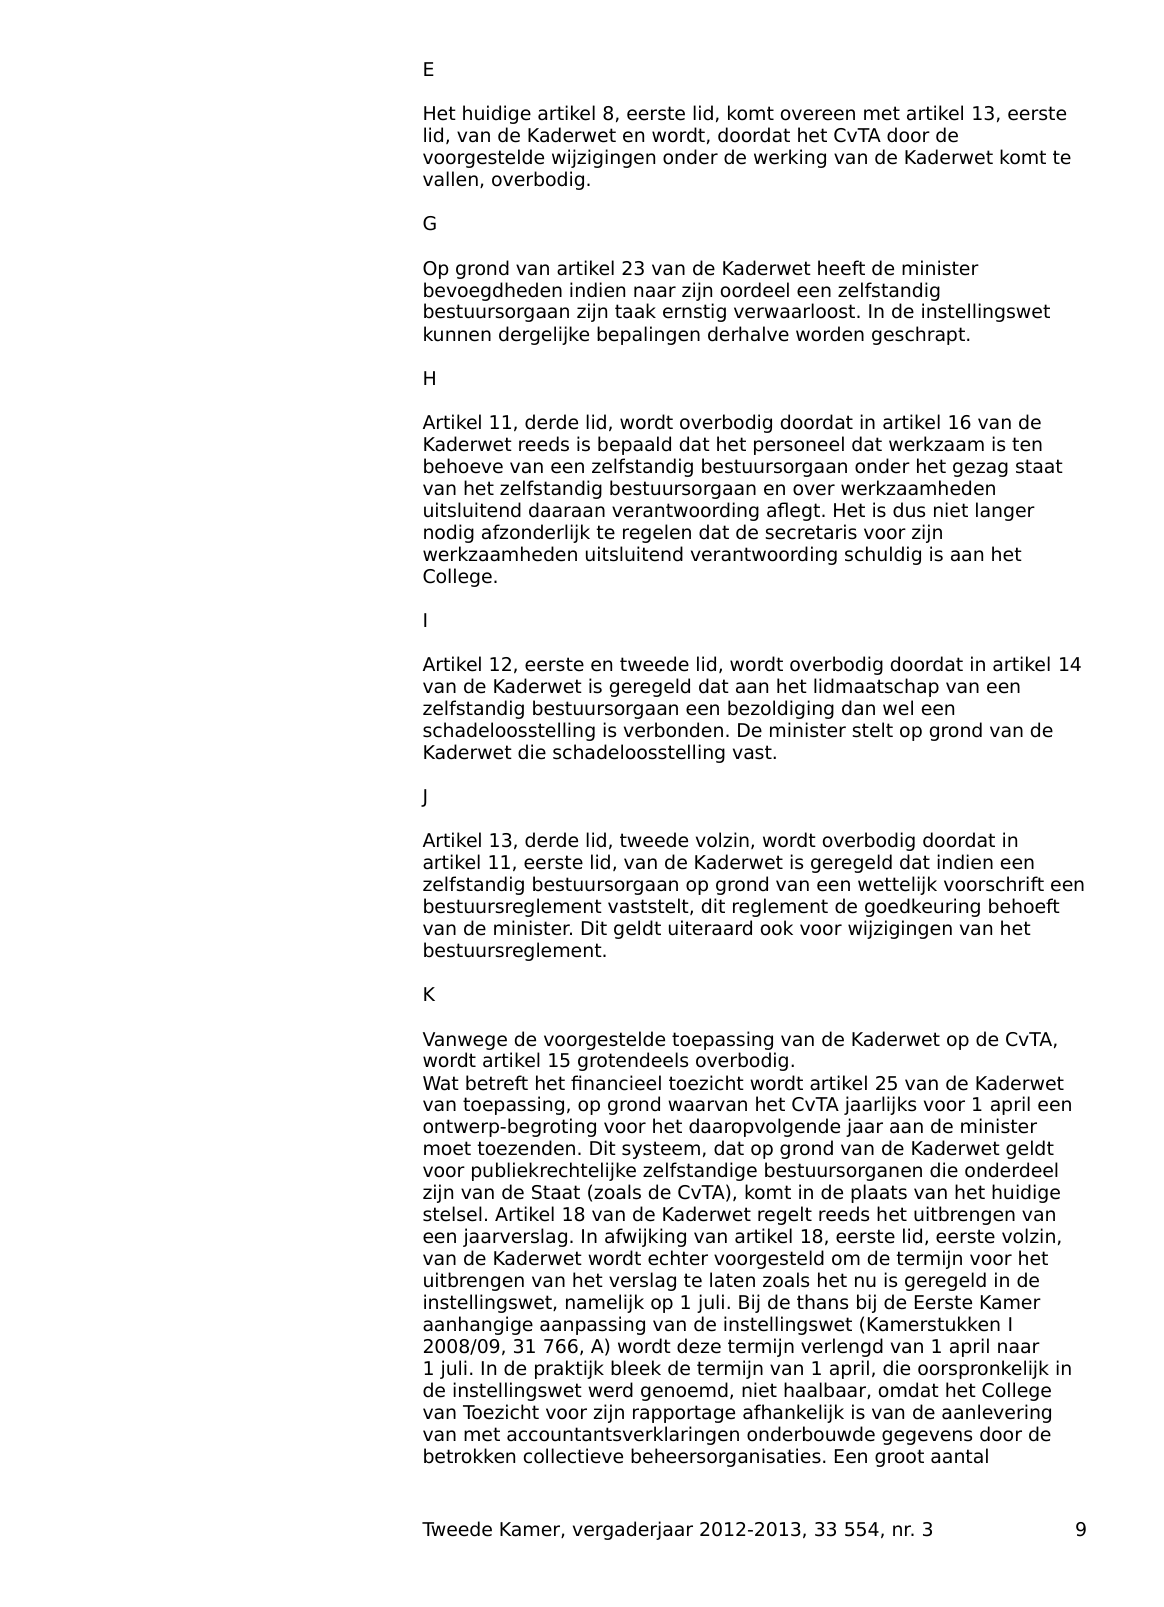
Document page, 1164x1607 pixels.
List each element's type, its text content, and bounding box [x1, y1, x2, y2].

text Artikel 11, derde lid, wordt overbodig doordat in artikel 16 van de Kaderwet reeds is bepaald dat het personeel dat werkzaam is ten behoeve van een zelfstandig bestuursorgaan onder het gezag staat van het zelfstandig bestuursorgaan en over werkzaamheden uitsluitend daaraan verantwoording aflegt. Het is dus niet langer nodig afzonderlijk te regelen dat de secretaris voor zijn werkzaamheden uitsluitend verantwoording schuldig is aan het College. [422, 412, 1087, 588]
text Vanwege de voorgestelde toepassing van de Kaderwet op de CvTA, wordt artikel 15 grotendeels overbodig. [422, 1028, 1087, 1072]
subtitle E [422, 59, 1087, 81]
subtitle K [422, 984, 1087, 1006]
subtitle H [422, 368, 1087, 389]
subtitle G [422, 213, 1087, 235]
text Het huidige artikel 8, eerste lid, komt overeen met artikel 13, eerste lid, van de Kaderwet en wordt, doordat het CvTA door de voorgestelde wijzigingen onder de werking van de Kaderwet komt te vallen, overbodig. [422, 103, 1087, 191]
subtitle J [422, 786, 1087, 808]
text Op grond van artikel 23 van de Kaderwet heeft de minister bevoegdheden indien naar zijn oordeel een zelfstandig bestuursorgaan zijn taak ernstig verwaarloost. In de instellingswet kunnen dergelijke bepalingen derhalve worden geschrapt. [422, 257, 1087, 345]
text Artikel 12, eerste en tweede lid, wordt overbodig doordat in artikel 14 van de Kaderwet is geregeld dat aan het lidmaatschap van een zelfstandig bestuursorgaan een bezoldiging dan wel een schadeloosstelling is verbonden. De minister stelt op grond van de Kaderwet die schadeloosstelling vast. [422, 654, 1087, 764]
subtitle I [422, 610, 1087, 632]
text Wat betreft het financieel toezicht wordt artikel 25 van de Kaderwet van toepassing, op grond waarvan het CvTA jaarlijks voor 1 april een ontwerp-begroting voor het daaropvolgende jaar aan de minister moet toezenden. Dit systeem, dat op grond van de Kaderwet geldt voor publiekrechtelijke zelfstandige bestuursorganen die onderdeel zijn van de Staat (zoals de CvTA), komt in de plaats van het huidige stelsel. Artikel 18 van de Kaderwet regelt reeds het uitbrengen van een jaarverslag. In afwijking van artikel 18, eerste lid, eerste volzin, van de Kaderwet wordt echter voorgesteld om de termijn voor het uitbrengen van het verslag te laten zoals het nu is geregeld in de instellingswet, namelijk op 1 juli. Bij de thans bij de Eerste Kamer aanhangige aanpassing van de instellingswet (Kamerstukken I 2008/09, 31 766, A) wordt deze termijn verlengd van 1 april naar 1 juli. In de praktijk bleek de termijn van 1 april, die oorspronkelijk in de instellingswet werd genoemd, niet haalbaar, omdat het College van Toezicht voor zijn rapportage afhankelijk is van de aanlevering van met accountantsverklaringen onderbouwde gegevens door de betrokken collectieve beheersorganisaties. Een groot aantal [422, 1072, 1087, 1468]
text Artikel 13, derde lid, tweede volzin, wordt overbodig doordat in artikel 11, eerste lid, van de Kaderwet is geregeld dat indien een zelfstandig bestuursorgaan op grond van een wettelijk voorschrift een bestuursreglement vaststelt, dit reglement de goedkeuring behoeft van de minister. Dit geldt uiteraard ook voor wijzigingen van het bestuursreglement. [422, 830, 1087, 962]
